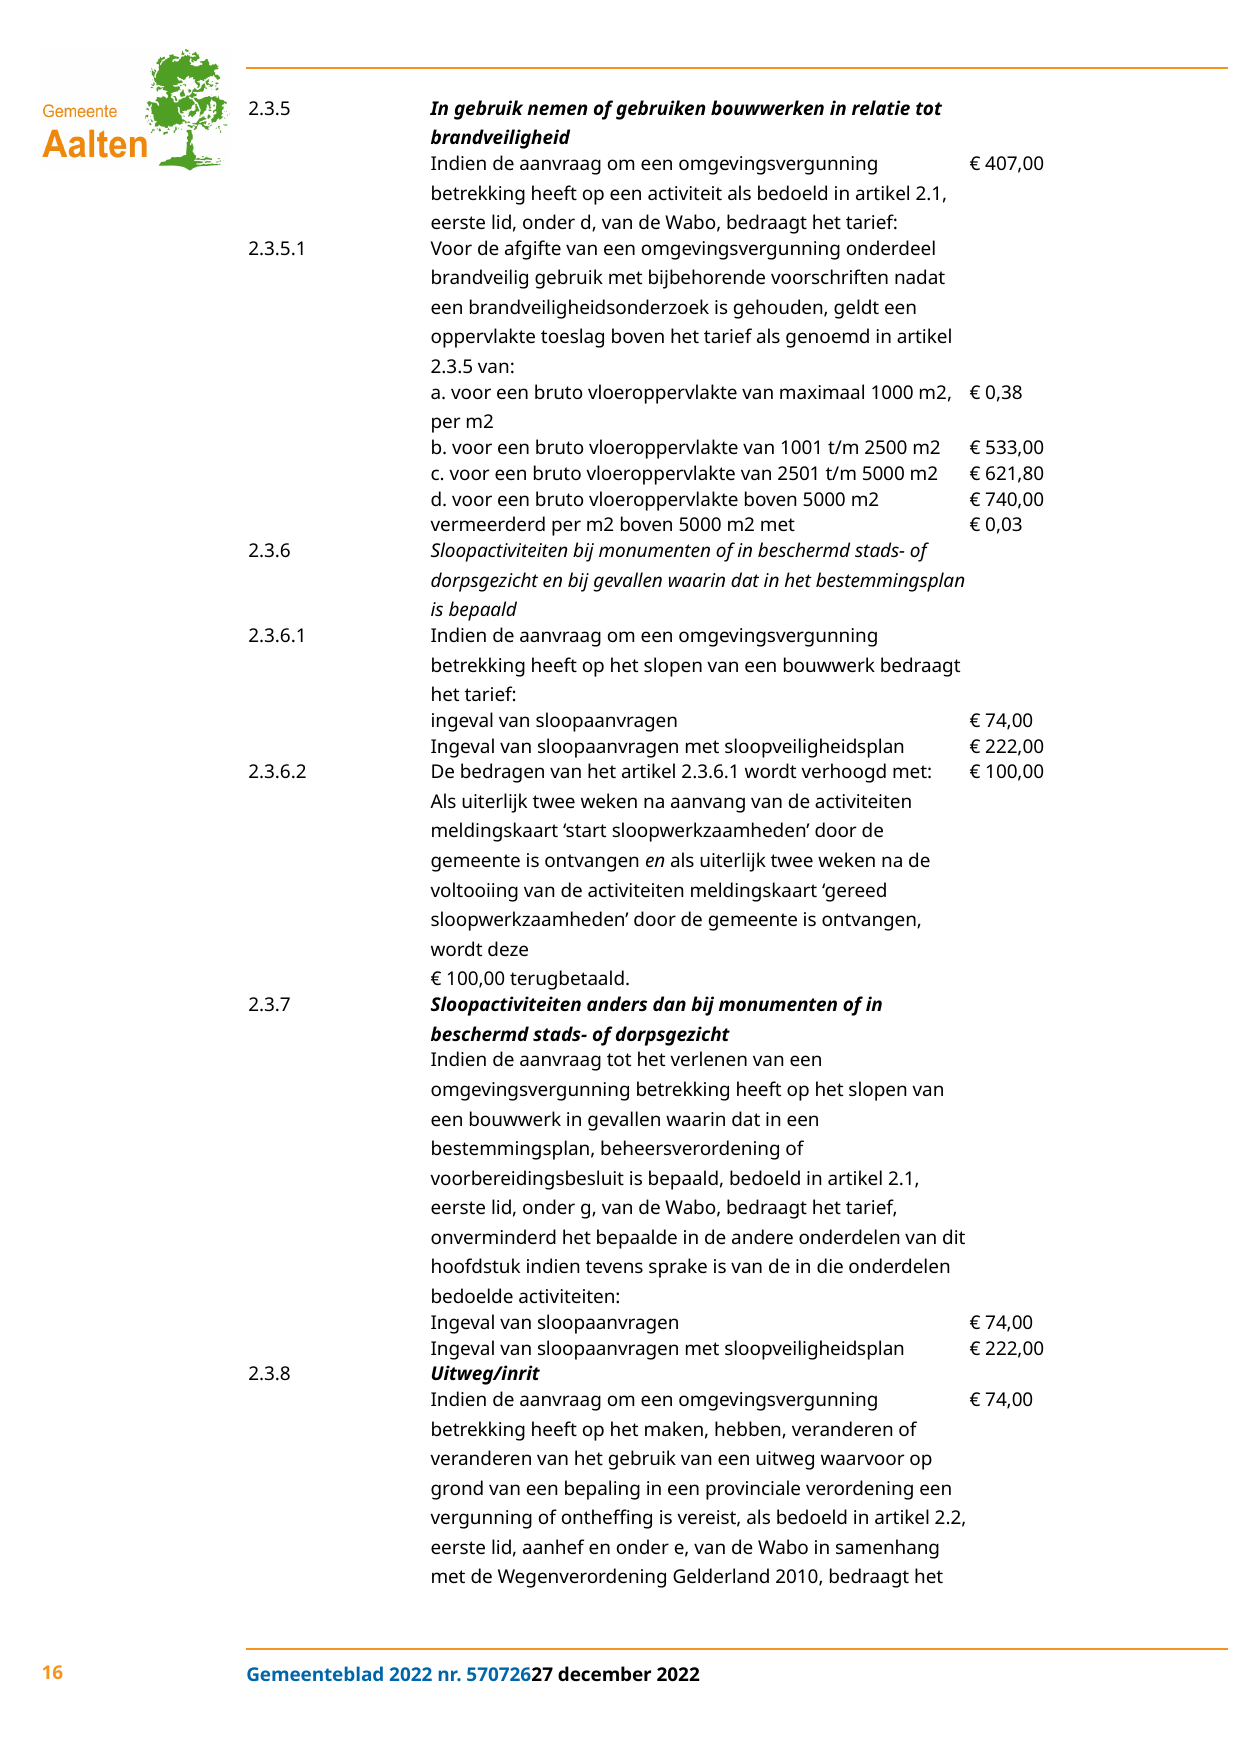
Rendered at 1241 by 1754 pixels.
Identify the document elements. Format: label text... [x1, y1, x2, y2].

table_cell Indien de aanvraag om een omgevingsvergunning betrekking heeft op een activiteit als bedoeld in artikel 2.1, eerste lid, onder d, van de Wabo, bedraagt het tarief: [430, 150, 969, 235]
table_cell Sloopactiviteiten bij monumenten of in beschermd stads- of dorpsgezicht en bij gevallen waarin dat in het bestemmingsplan is bepaald [430, 537, 969, 622]
table_cell c. voor een bruto vloeroppervlakte van 2501 t/m 5000 m2 [430, 460, 969, 486]
table_cell 2.3.6 [248, 537, 430, 622]
table_cell [248, 434, 430, 460]
table_cell b. voor een bruto vloeroppervlakte van 1001 t/m 2500 m2 [430, 434, 969, 460]
table_cell [969, 1361, 1152, 1386]
table_cell € 0,38 [969, 379, 1152, 434]
table_cell 2.3.5 [248, 95, 430, 150]
table_cell Ingeval van sloopaanvragen [430, 1309, 969, 1335]
table_cell [969, 537, 1152, 622]
table_cell [969, 95, 1152, 150]
table_cell [248, 1386, 430, 1589]
table_cell [248, 707, 430, 733]
table_cell [969, 622, 1152, 707]
table_cell 2.3.6.2 [248, 759, 430, 991]
table_cell € 740,00 [969, 486, 1152, 512]
table_cell [248, 379, 430, 434]
table_cell [248, 1047, 430, 1309]
table_cell Indien de aanvraag tot het verlenen van een omgevingsvergunning betrekking heeft op het slopen van een bouwwerk in gevallen waarin dat in een bestemmingsplan, beheersverordening of voorbereidingsbesluit is bepaald, bedoeld in artikel 2.1, eerste lid, onder g, van de Wabo, bedraagt het tarief, onverminderd het bepaalde in de andere onderdelen van dit hoofdstuk indien tevens sprake is van de in die onderdelen bedoelde activiteiten: [430, 1047, 969, 1309]
table_cell 2.3.7 [248, 991, 430, 1047]
table_cell Uitweg/inrit [430, 1361, 969, 1386]
table_cell € 74,00 [969, 1309, 1152, 1335]
table_cell € 222,00 [969, 1335, 1152, 1361]
table_cell [248, 150, 430, 235]
table_cell € 74,00 [969, 707, 1152, 733]
table_cell [248, 1309, 430, 1335]
table_cell ingeval van sloopaanvragen [430, 707, 969, 733]
table_cell € 533,00 [969, 434, 1152, 460]
table_cell € 621,80 [969, 460, 1152, 486]
table_cell d. voor een bruto vloeroppervlakte boven 5000 m2 [430, 486, 969, 512]
table_cell De bedragen van het artikel 2.3.6.1 wordt verhoogd met: Als uiterlijk twee weken na aanvang van de activiteiten meldingskaart ‘start sloopwerkzaamheden’ door de gemeente is ontvangen en als uiterlijk twee weken na de voltooiing van de activiteiten meldingskaart ‘gereed sloopwerkzaamheden’ door de gemeente is ontvangen, wordt deze € 100,00 terugbetaald. [430, 759, 969, 991]
table_cell vermeerderd per m2 boven 5000 m2 met [430, 512, 969, 537]
table_cell € 100,00 [969, 759, 1152, 991]
table_cell 2.3.6.1 [248, 622, 430, 707]
table_cell 2.3.5.1 [248, 235, 430, 379]
picture [41, 47, 231, 172]
table_cell Indien de aanvraag om een omgevingsvergunning betrekking heeft op het maken, hebben, veranderen of veranderen van het gebruik van een uitweg waarvoor op grond van een bepaling in een provinciale verordening een vergunning of ontheffing is vereist, als bedoeld in artikel 2.2, eerste lid, aanhef en onder e, van de Wabo in samenhang met de Wegenverordening Gelderland 2010, bedraagt het [430, 1386, 969, 1589]
table_cell € 0,03 [969, 512, 1152, 537]
table_cell Ingeval van sloopaanvragen met sloopveiligheidsplan [430, 733, 969, 758]
table_cell [248, 460, 430, 486]
table_cell [248, 486, 430, 512]
table_cell € 407,00 [969, 150, 1152, 235]
table_cell [248, 1335, 430, 1361]
table_cell Indien de aanvraag om een omgevingsvergunning betrekking heeft op het slopen van een bouwwerk bedraagt het tarief: [430, 622, 969, 707]
table_cell [969, 1047, 1152, 1309]
table_cell [969, 235, 1152, 379]
table_cell [248, 512, 430, 537]
table_cell [969, 991, 1152, 1047]
table_cell Sloopactiviteiten anders dan bij monumenten of in beschermd stads- of dorpsgezicht [430, 991, 969, 1047]
table_cell Voor de afgifte van een omgevingsvergunning onderdeel brandveilig gebruik met bijbehorende voorschriften nadat een brandveiligheidsonderzoek is gehouden, geldt een oppervlakte toeslag boven het tarief als genoemd in artikel 2.3.5 van: [430, 235, 969, 379]
table_cell € 222,00 [969, 733, 1152, 758]
table_cell € 74,00 [969, 1386, 1152, 1589]
table_cell In gebruik nemen of gebruiken bouwwerken in relatie tot brandveiligheid [430, 95, 969, 150]
table_cell a. voor een bruto vloeroppervlakte van maximaal 1000 m2, per m2 [430, 379, 969, 434]
table_cell Ingeval van sloopaanvragen met sloopveiligheidsplan [430, 1335, 969, 1361]
table_cell 2.3.8 [248, 1361, 430, 1386]
table_cell [248, 733, 430, 758]
